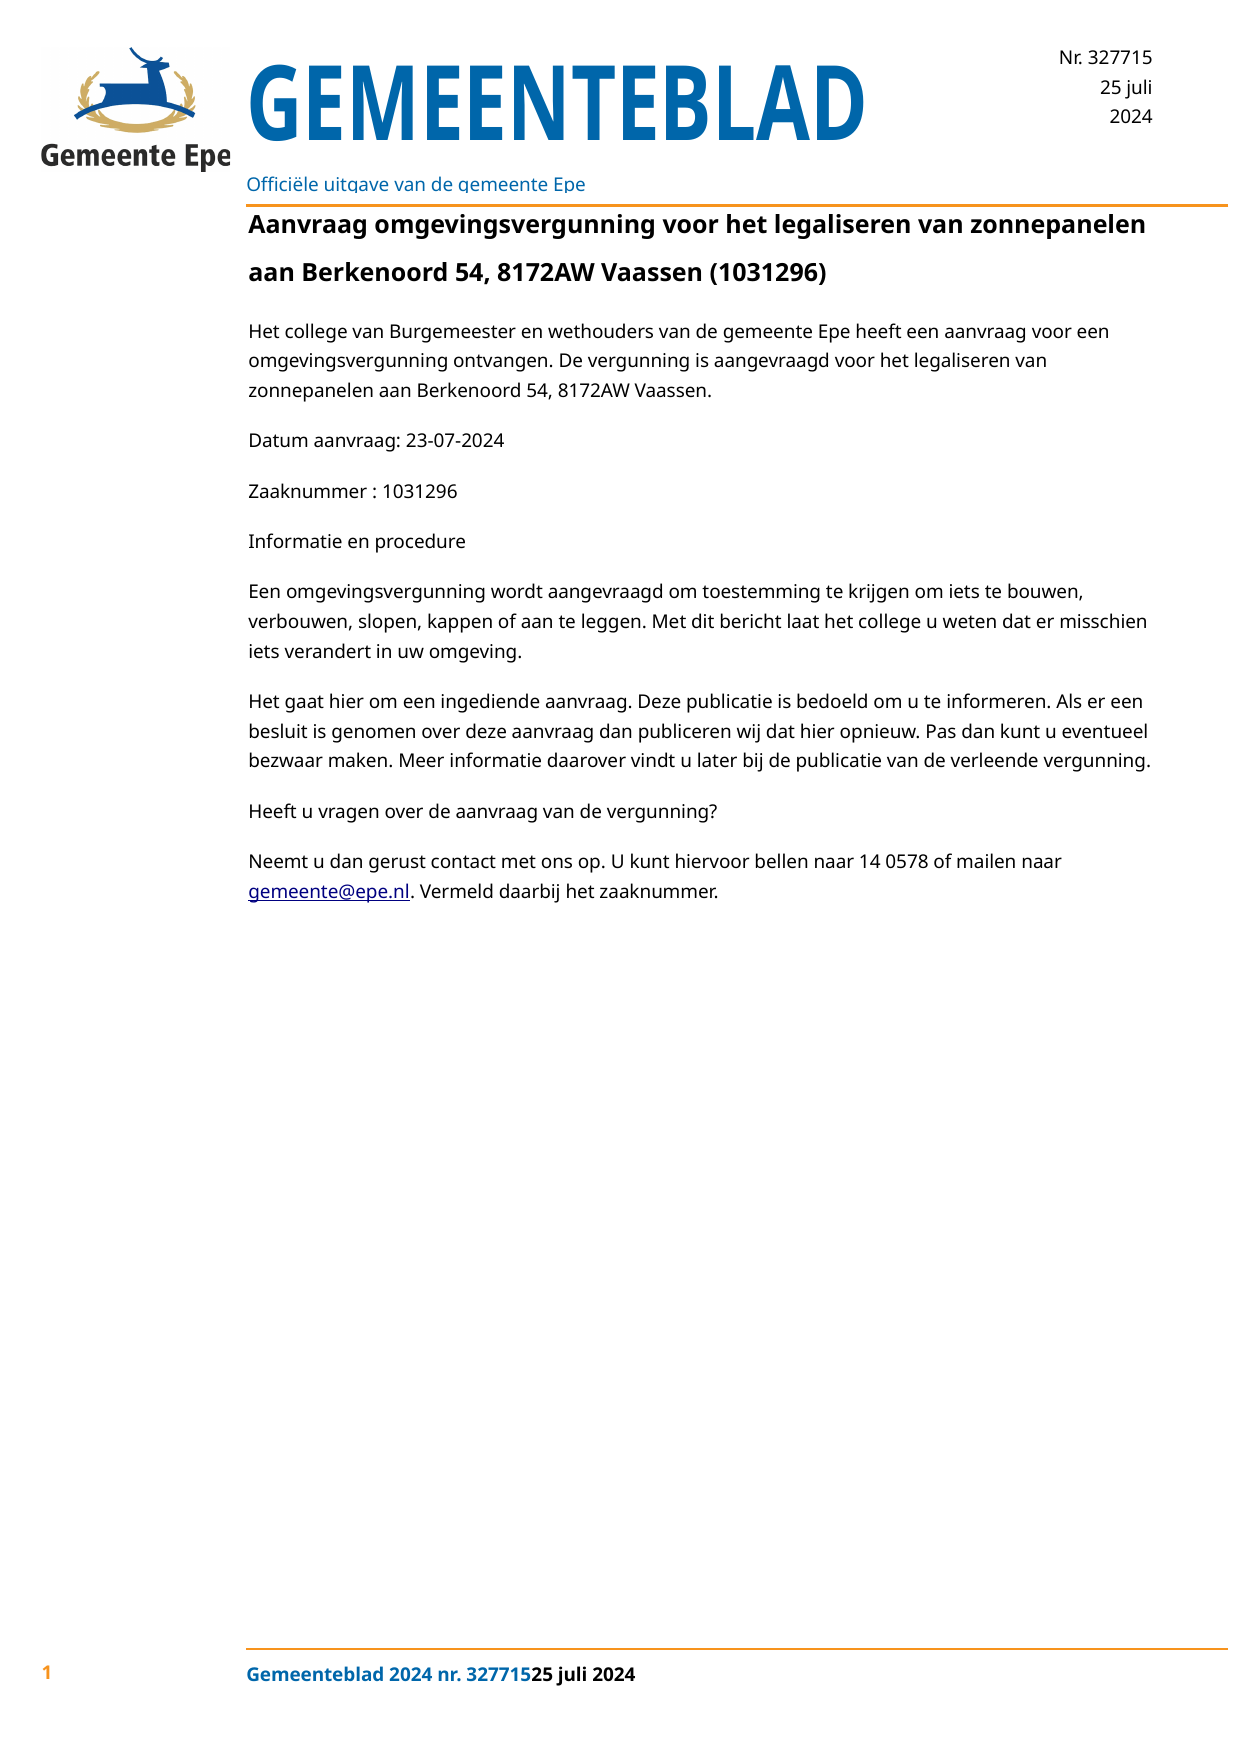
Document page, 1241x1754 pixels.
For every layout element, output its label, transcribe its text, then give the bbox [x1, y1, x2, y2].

text Informatie en procedure [248, 528, 1152, 554]
text Datum aanvraag: 23-07-2024 [248, 427, 1152, 453]
text Neemt u dan gerust contact met ons op. U kunt hiervoor bellen naar 14 0578 of mailen naar gemeente@epe.nl. Vermeld daarbij het zaaknummer. [248, 848, 1152, 904]
picture [41, 47, 231, 172]
text Het college van Burgemeester en wethouders van de gemeente Epe heeft een aanvraag voor een omgevingsvergunning ontvangen. De vergunning is aangevraagd voor het legaliseren van zonnepanelen aan Berkenoord 54, 8172AW Vaassen. [248, 318, 1152, 403]
text Een omgevingsvergunning wordt aangevraagd om toestemming te krijgen om iets te bouwen, verbouwen, slopen, kappen of aan te leggen. Met dit bericht laat het college u weten dat er misschien iets verandert in uw omgeving. [248, 579, 1152, 664]
text Zaaknummer : 1031296 [248, 478, 1152, 504]
text Heeft u vragen over de aanvraag van de vergunning? [248, 798, 1152, 824]
text Aanvraag omgevingsvergunning voor het legaliseren van zonnepanelen aan Berkenoord 54, 8172AW Vaassen (1031296) [248, 207, 1152, 288]
text Het gaat hier om een ingediende aanvraag. Deze publicatie is bedoeld om u te informeren. Als er een besluit is genomen over deze aanvraag dan publiceren wij dat hier opnieuw. Pas dan kunt u eventueel bezwaar maken. Meer informatie daarover vindt u later bij de publicatie van de verleende vergunning. [248, 688, 1152, 773]
